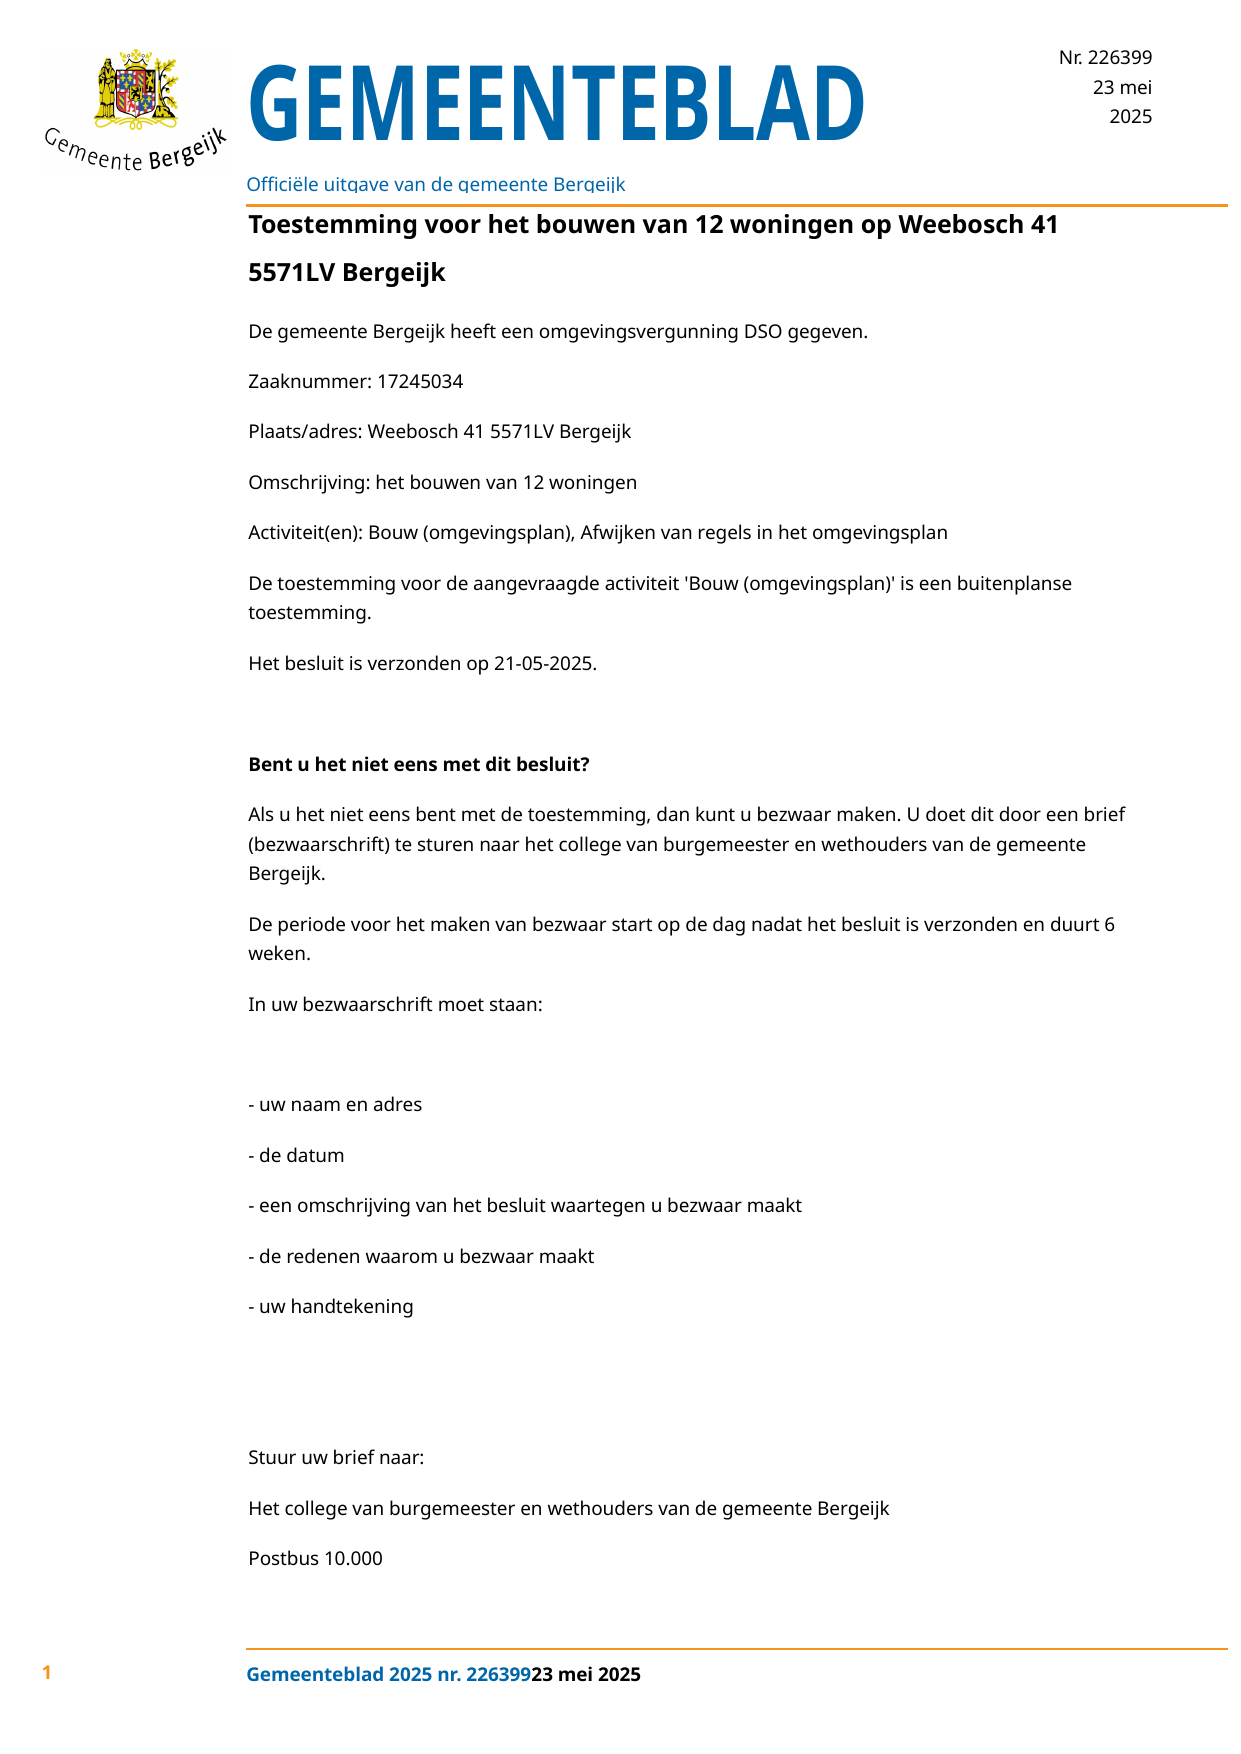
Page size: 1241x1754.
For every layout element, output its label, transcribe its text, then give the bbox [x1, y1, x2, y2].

text Het besluit is verzonden op 21-05-2025. [248, 650, 1152, 676]
picture [41, 47, 231, 172]
text De toestemming voor de aangevraagde activiteit 'Bouw (omgevingsplan)' is een buitenplanse toestemming. [248, 570, 1152, 625]
text Het college van burgemeester en wethouders van de gemeente Bergeijk [248, 1495, 1152, 1521]
text De gemeente Bergeijk heeft een omgevingsvergunning DSO gegeven. [248, 318, 1152, 344]
text Bent u het niet eens met dit besluit? [248, 751, 1152, 777]
text Omschrijving: het bouwen van 12 woningen [248, 469, 1152, 495]
text De periode voor het maken van bezwaar start op de dag nadat het besluit is verzonden en duurt 6 weken. [248, 911, 1152, 966]
text In uw bezwaarschrift moet staan: [248, 991, 1152, 1017]
text - een omschrijving van het besluit waartegen u bezwaar maakt [248, 1192, 1152, 1218]
text - uw naam en adres [248, 1092, 1152, 1117]
text - uw handtekening [248, 1293, 1152, 1319]
text Zaaknummer: 17245034 [248, 368, 1152, 394]
text Activiteit(en): Bouw (omgevingsplan), Afwijken van regels in het omgevingsplan [248, 519, 1152, 545]
text Plaats/adres: Weebosch 41 5571LV Bergeijk [248, 419, 1152, 444]
text Toestemming voor het bouwen van 12 woningen op Weebosch 41 5571LV Bergeijk [248, 207, 1152, 288]
text Als u het niet eens bent met de toestemming, dan kunt u bezwaar maken. U doet dit door een brief (bezwaarschrift) te sturen naar het college van burgemeester en wethouders van de gemeente Bergeijk. [248, 801, 1152, 886]
text - de redenen waarom u bezwaar maakt [248, 1243, 1152, 1269]
text Postbus 10.000 [248, 1545, 1152, 1571]
text - de datum [248, 1142, 1152, 1168]
text Stuur uw brief naar: [248, 1444, 1152, 1470]
